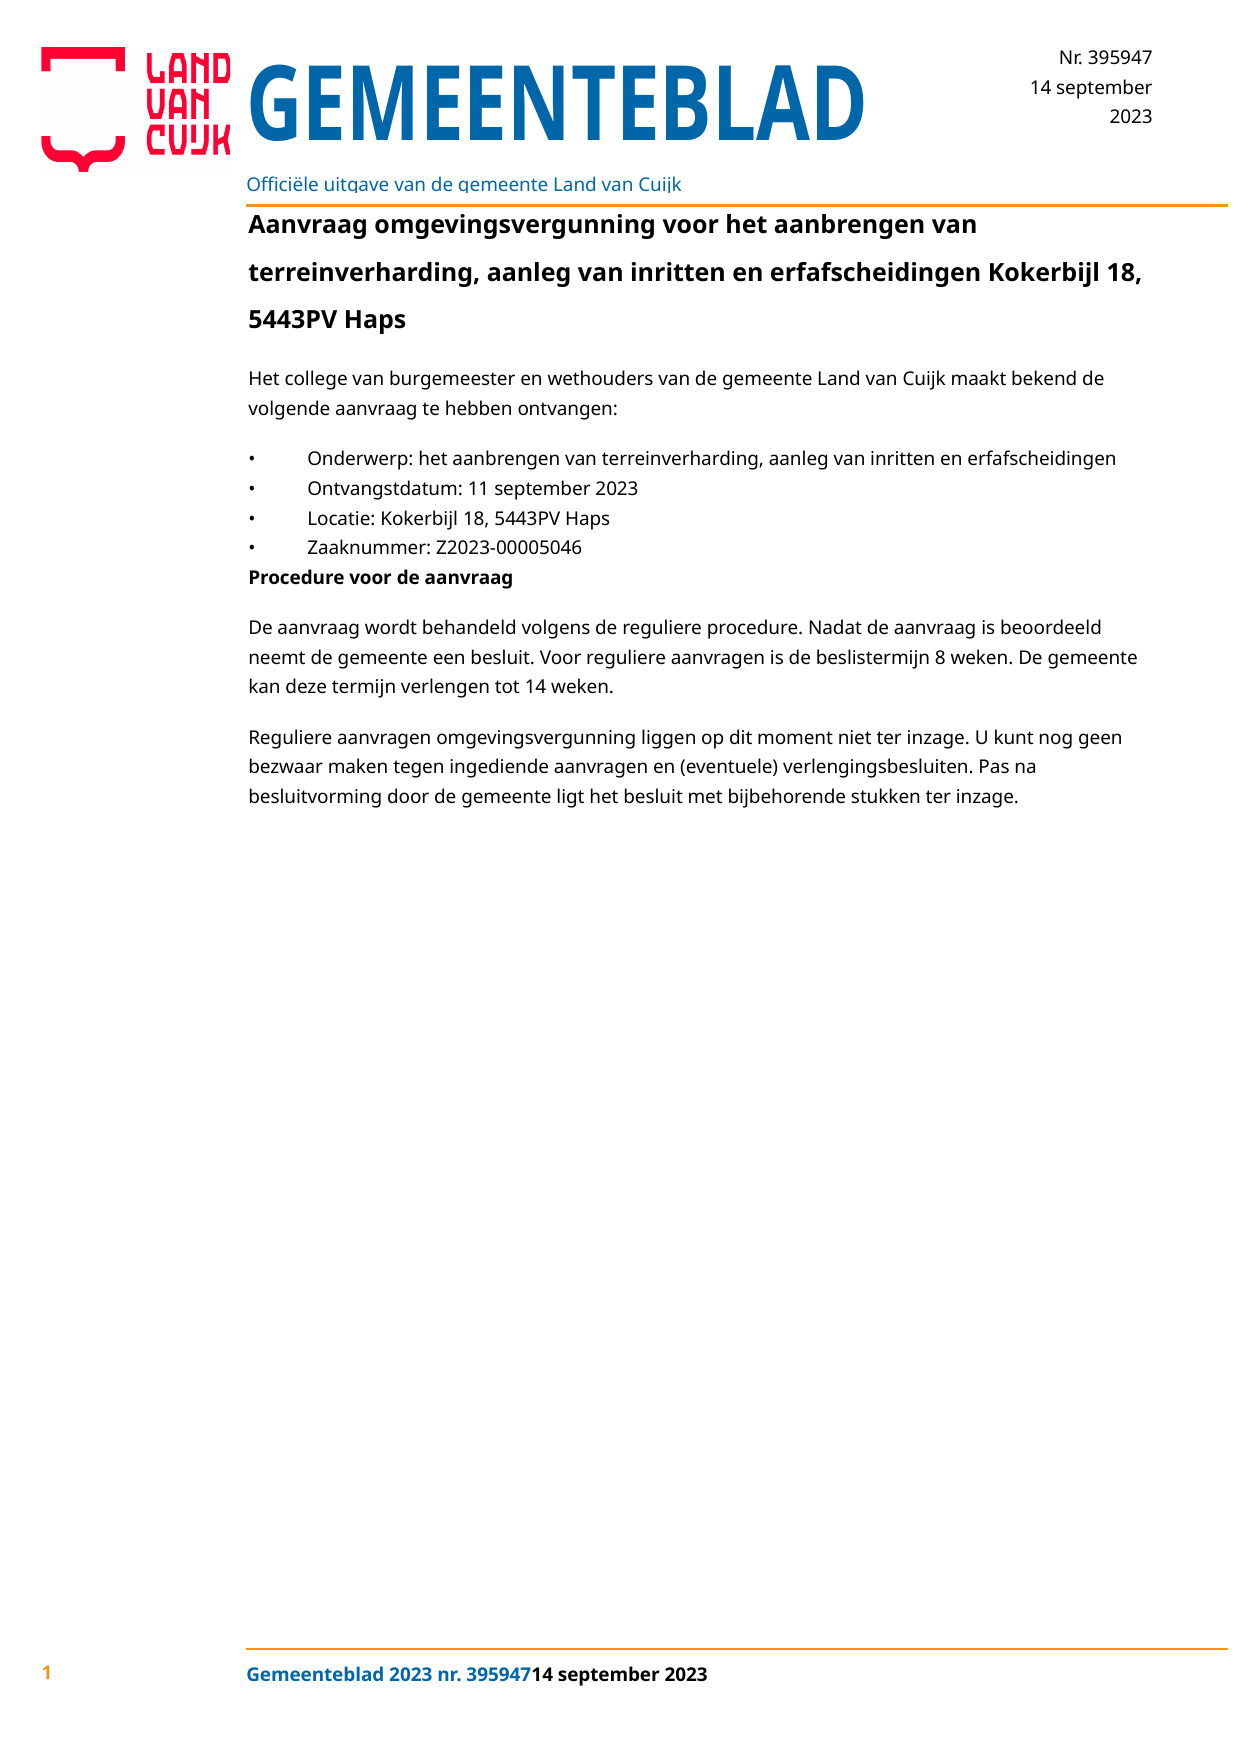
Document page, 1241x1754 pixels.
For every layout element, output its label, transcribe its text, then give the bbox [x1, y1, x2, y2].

picture [41, 47, 231, 172]
list Onderwerp: het aanbrengen van terreinverharding, aanleg van inritten en erfafscheidingen [248, 446, 1152, 471]
text Het college van burgemeester en wethouders van de gemeente Land van Cuijk maakt bekend de volgende aanvraag te hebben ontvangen: [248, 366, 1152, 421]
text Aanvraag omgevingsvergunning voor het aanbrengen van terreinverharding, aanleg van inritten en erfafscheidingen Kokerbijl 18, 5443PV Haps [248, 207, 1152, 336]
list Locatie: Kokerbijl 18, 5443PV Haps [248, 505, 1152, 530]
text Procedure voor de aanvraag [248, 564, 1152, 589]
list Zaaknummer: Z2023-00005046 [248, 534, 1152, 560]
text Reguliere aanvragen omgevingsvergunning liggen op dit moment niet ter inzage. U kunt nog geen bezwaar maken tegen ingediende aanvragen en (eventuele) verlengingsbesluiten. Pas na besluitvorming door de gemeente ligt het besluit met bijbehorende stukken ter inzage. [248, 724, 1152, 809]
list Ontvangstdatum: 11 september 2023 [248, 475, 1152, 501]
text De aanvraag wordt behandeld volgens de reguliere procedure. Nadat de aanvraag is beoordeeld neemt de gemeente een besluit. Voor reguliere aanvragen is de beslistermijn 8 weken. De gemeente kan deze termijn verlengen tot 14 weken. [248, 614, 1152, 699]
